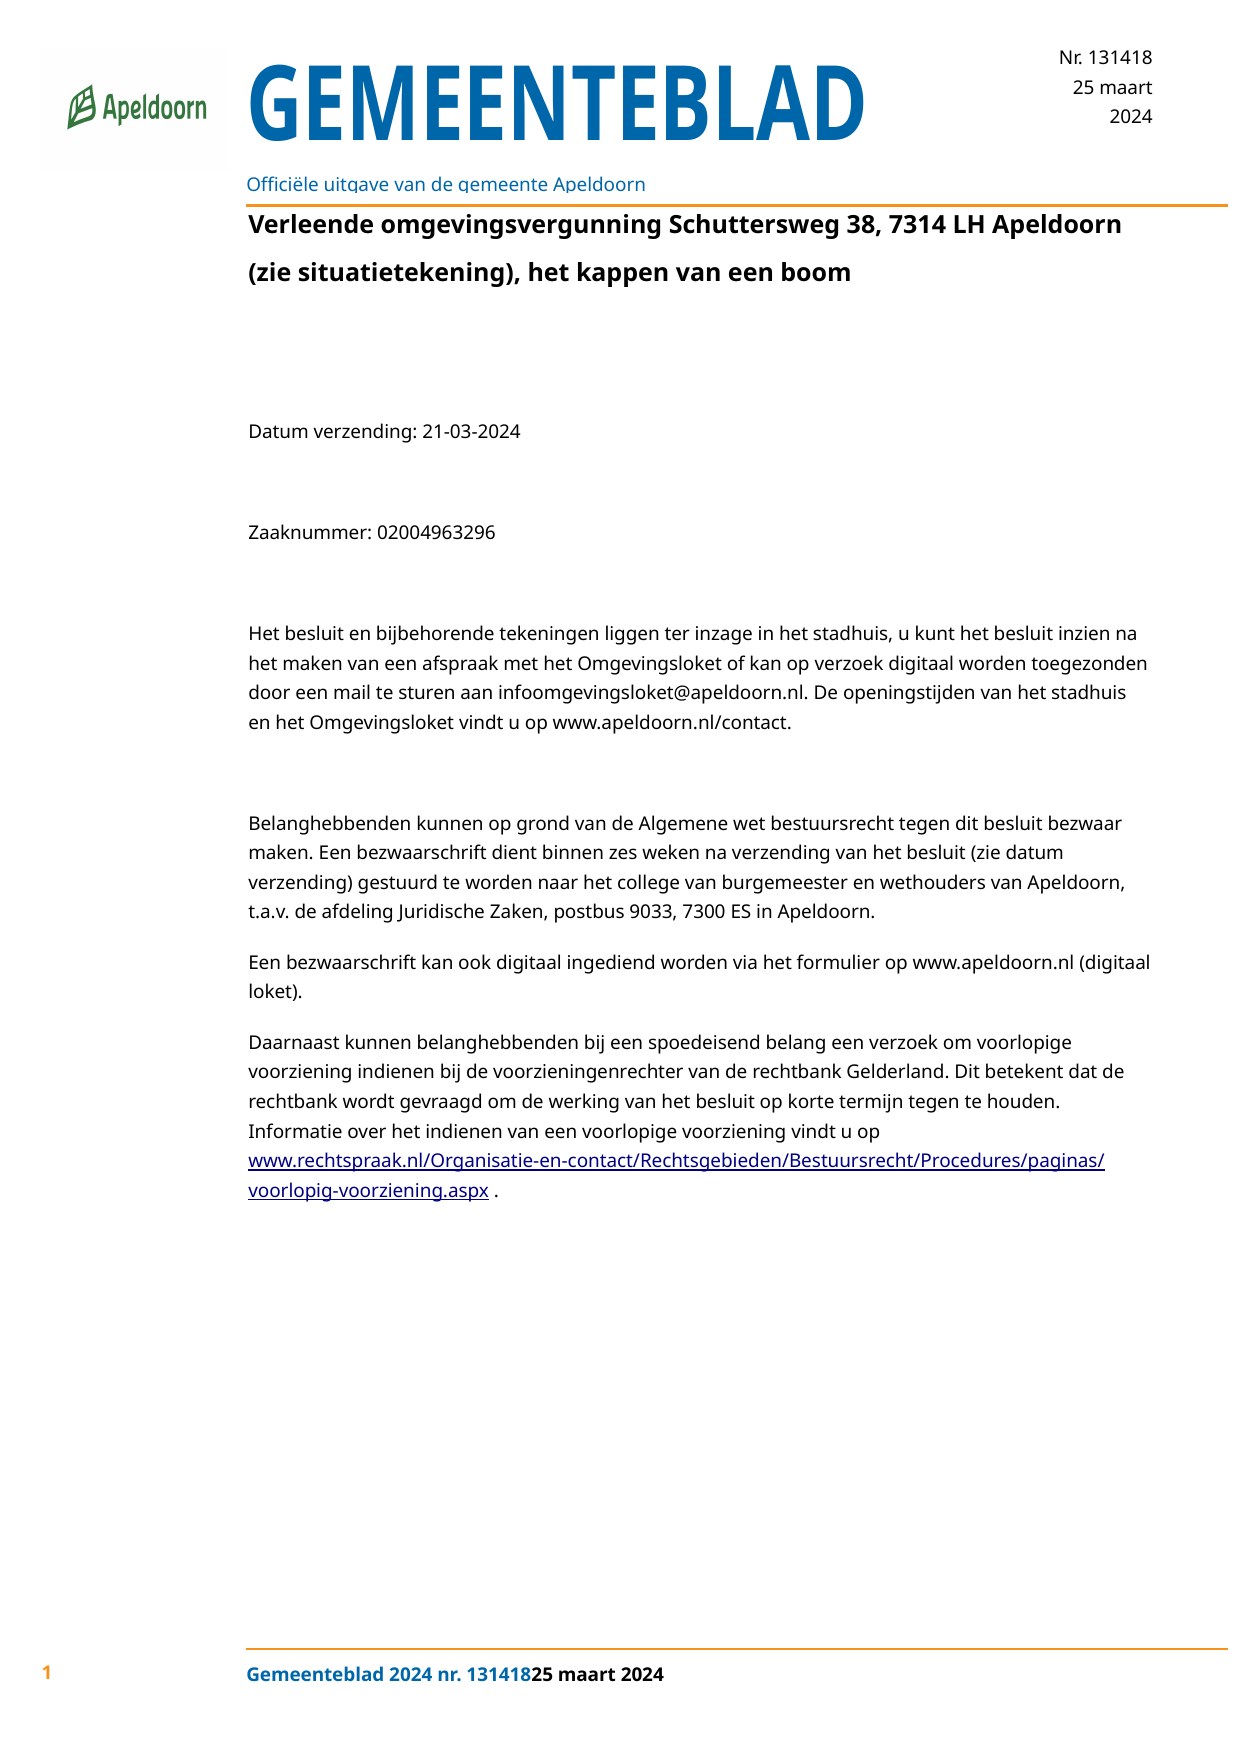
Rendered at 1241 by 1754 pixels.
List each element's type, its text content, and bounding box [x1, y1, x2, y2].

text Verleende omgevingsvergunning Schuttersweg 38, 7314 LH Apeldoorn (zie situatietekening), het kappen van een boom [248, 207, 1152, 288]
text Zaaknummer: 02004963296 [248, 519, 1152, 545]
text Belanghebbenden kunnen op grond van de Algemene wet bestuursrecht tegen dit besluit bezwaar maken. Een bezwaarschrift dient binnen zes weken na verzending van het besluit (zie datum verzending) gestuurd te worden naar het college van burgemeester en wethouders van Apeldoorn, t.a.v. de afdeling Juridische Zaken, postbus 9033, 7300 ES in Apeldoorn. [248, 810, 1152, 924]
text Het besluit en bijbehorende tekeningen liggen ter inzage in het stadhuis, u kunt het besluit inzien na het maken van een afspraak met het Omgevingsloket of kan op verzoek digitaal worden toegezonden door een mail te sturen aan infoomgevingsloket@apeldoorn.nl. De openingstijden van het stadhuis en het Omgevingsloket vindt u op www.apeldoorn.nl/contact. [248, 620, 1152, 735]
picture [41, 47, 231, 172]
text Daarnaast kunnen belanghebbenden bij een spoedeisend belang een verzoek om voorlopige voorziening indienen bij de voorzieningenrechter van de rechtbank Gelderland. Dit betekent dat de rechtbank wordt gevraagd om de werking van het besluit op korte termijn tegen te houden. Informatie over het indienen van een voorlopige voorziening vindt u op www.rechtspraak.nl/Organisatie-en-contact/Rechtsgebieden/Bestuursrecht/Procedures/paginas/voorlopig-voorziening.aspx . [248, 1029, 1152, 1203]
text Een bezwaarschrift kan ook digitaal ingediend worden via het formulier op www.apeldoorn.nl (digitaal loket). [248, 949, 1152, 1004]
text Datum verzending: 21-03-2024 [248, 419, 1152, 444]
